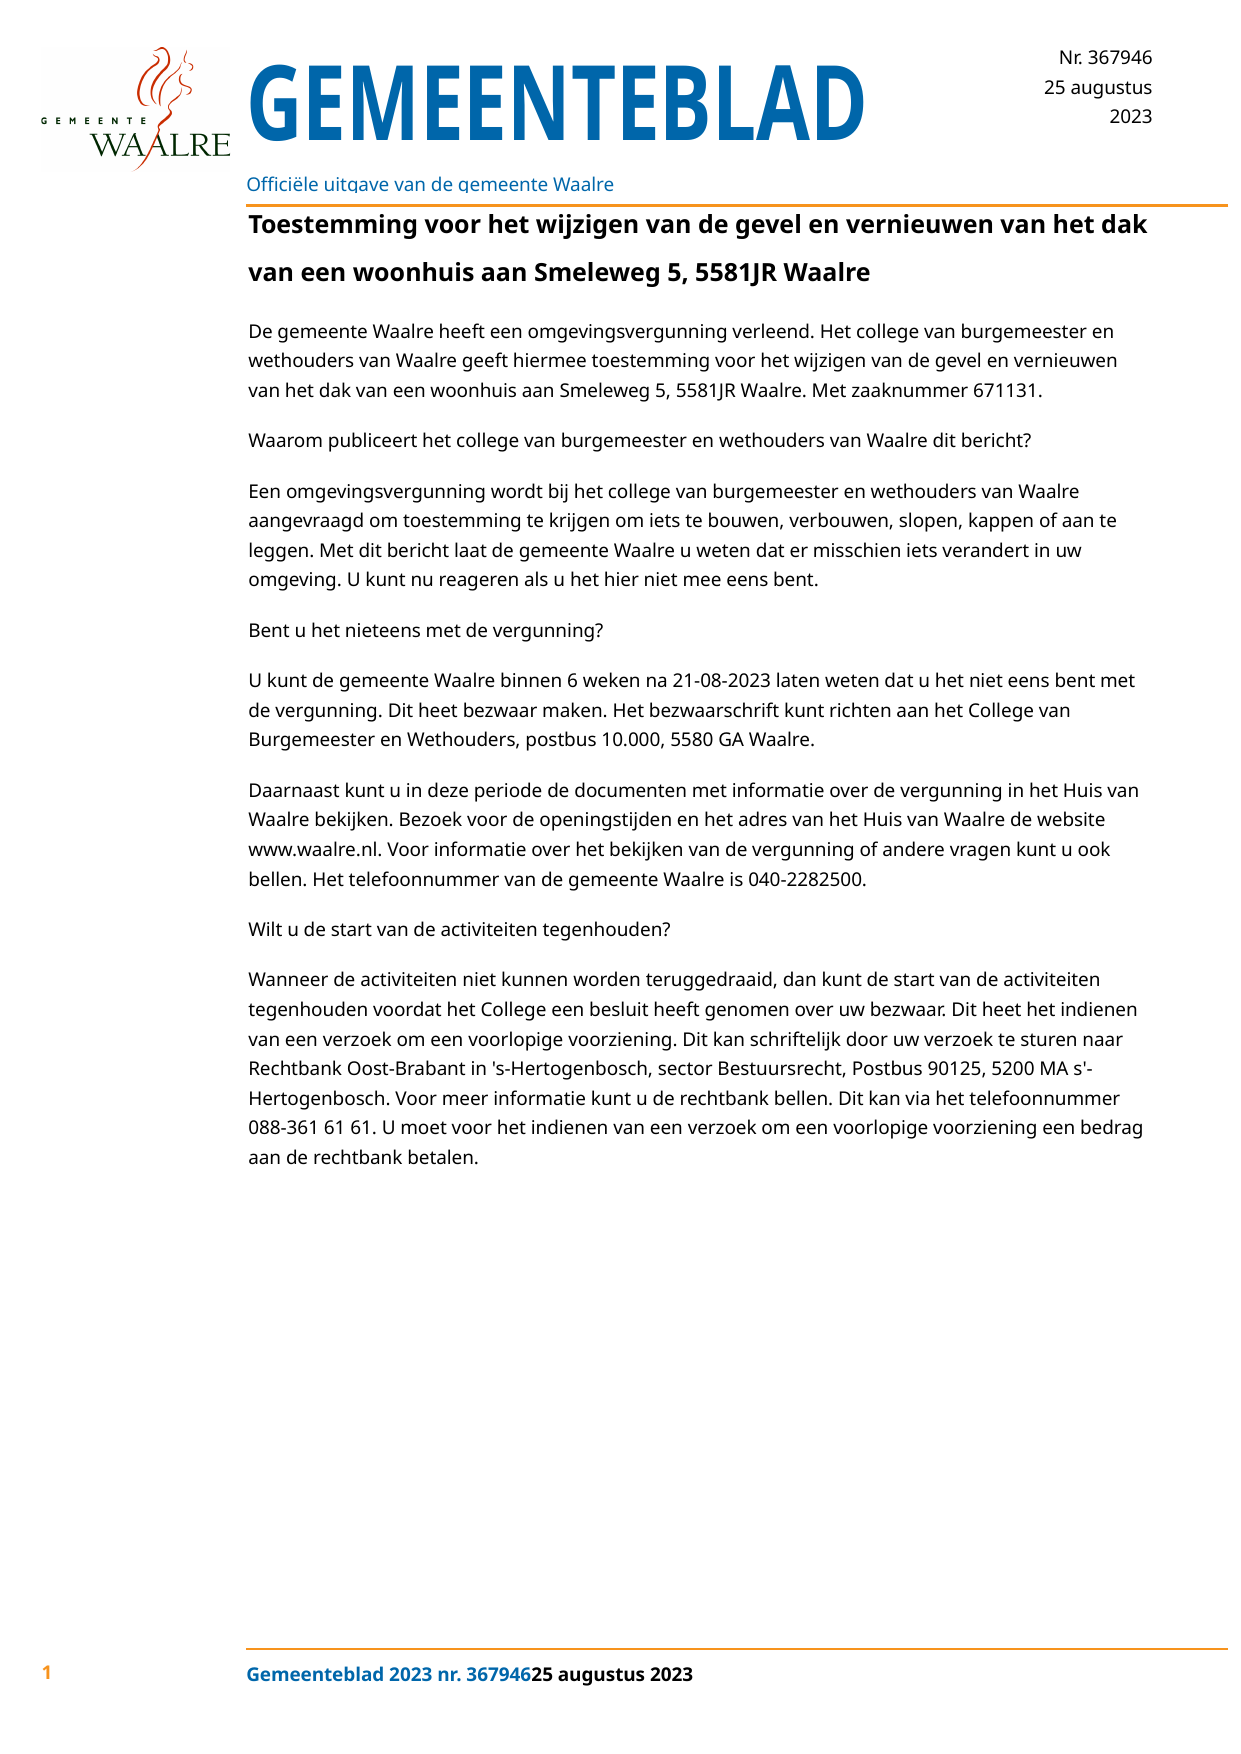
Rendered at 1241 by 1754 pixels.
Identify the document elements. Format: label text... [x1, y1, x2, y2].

text Waarom publiceert het college van burgemeester en wethouders van Waalre dit bericht? [248, 427, 1152, 453]
picture [41, 47, 231, 172]
text U kunt de gemeente Waalre binnen 6 weken na 21-08-2023 laten weten dat u het niet eens bent met de vergunning. Dit heet bezwaar maken. Het bezwaarschrift kunt richten aan het College van Burgemeester en Wethouders, postbus 10.000, 5580 GA Waalre. [248, 667, 1152, 752]
text Bent u het nieteens met de vergunning? [248, 617, 1152, 643]
text Wanneer de activiteiten niet kunnen worden teruggedraaid, dan kunt de start van de activiteiten tegenhouden voordat het College een besluit heeft genomen over uw bezwaar. Dit heet het indienen van een verzoek om een voorlopige voorziening. Dit kan schriftelijk door uw verzoek te sturen naar Rechtbank Oost-Brabant in 's-Hertogenbosch, sector Bestuursrecht, Postbus 90125, 5200 MA s'-Hertogenbosch. Voor meer informatie kunt u de rechtbank bellen. Dit kan via het telefoonnummer 088-361 61 61. U moet voor het indienen van een verzoek om een voorlopige voorziening een bedrag aan de rechtbank betalen. [248, 967, 1152, 1170]
text Wilt u de start van de activiteiten tegenhouden? [248, 916, 1152, 942]
text Een omgevingsvergunning wordt bij het college van burgemeester en wethouders van Waalre aangevraagd om toestemming te krijgen om iets te bouwen, verbouwen, slopen, kappen of aan te leggen. Met dit bericht laat de gemeente Waalre u weten dat er misschien iets verandert in uw omgeving. U kunt nu reageren als u het hier niet mee eens bent. [248, 478, 1152, 592]
text Daarnaast kunt u in deze periode de documenten met informatie over de vergunning in het Huis van Waalre bekijken. Bezoek voor de openingstijden en het adres van het Huis van Waalre de website www.waalre.nl. Voor informatie over het bekijken van de vergunning of andere vragen kunt u ook bellen. Het telefoonnummer van de gemeente Waalre is 040-2282500. [248, 777, 1152, 892]
text Toestemming voor het wijzigen van de gevel en vernieuwen van het dak van een woonhuis aan Smeleweg 5, 5581JR Waalre [248, 207, 1152, 288]
text De gemeente Waalre heeft een omgevingsvergunning verleend. Het college van burgemeester en wethouders van Waalre geeft hiermee toestemming voor het wijzigen van de gevel en vernieuwen van het dak van een woonhuis aan Smeleweg 5, 5581JR Waalre. Met zaaknummer 671131. [248, 318, 1152, 403]
